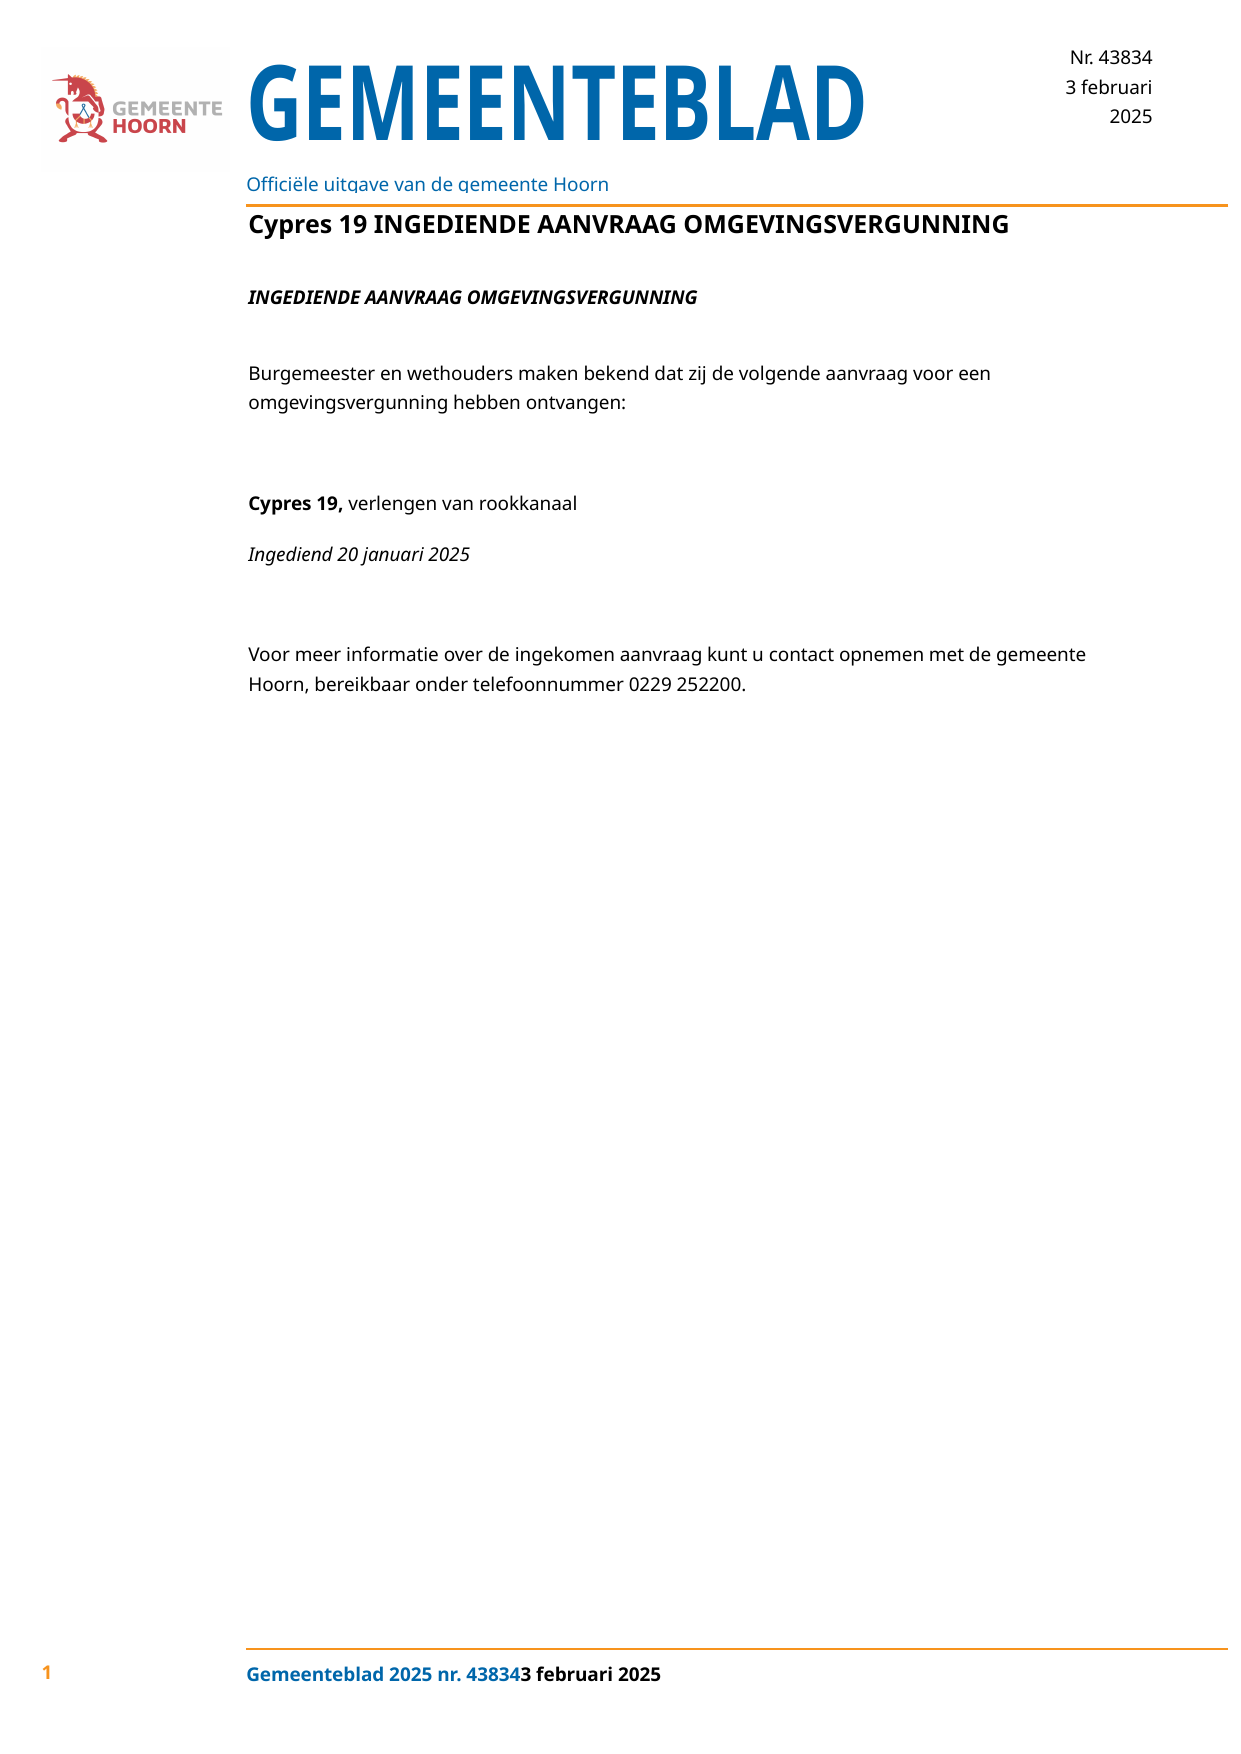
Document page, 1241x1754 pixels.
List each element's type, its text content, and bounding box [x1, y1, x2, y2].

text Cypres 19 INGEDIENDE AANVRAAG OMGEVINGSVERGUNNING [248, 207, 1152, 241]
text INGEDIENDE AANVRAAG OMGEVINGSVERGUNNING [248, 284, 1152, 309]
text Voor meer informatie over de ingekomen aanvraag kunt u contact opnemen met de gemeente Hoorn, bereikbaar onder telefoonnummer 0229 252200. [248, 642, 1152, 697]
text Burgemeester en wethouders maken bekend dat zij de volgende aanvraag voor een omgevingsvergunning hebben ontvangen: [248, 360, 1152, 415]
text Cypres 19, verlengen van rookkanaal [248, 490, 1152, 516]
picture [41, 47, 231, 172]
text Ingediend 20 januari 2025 [248, 541, 1152, 567]
